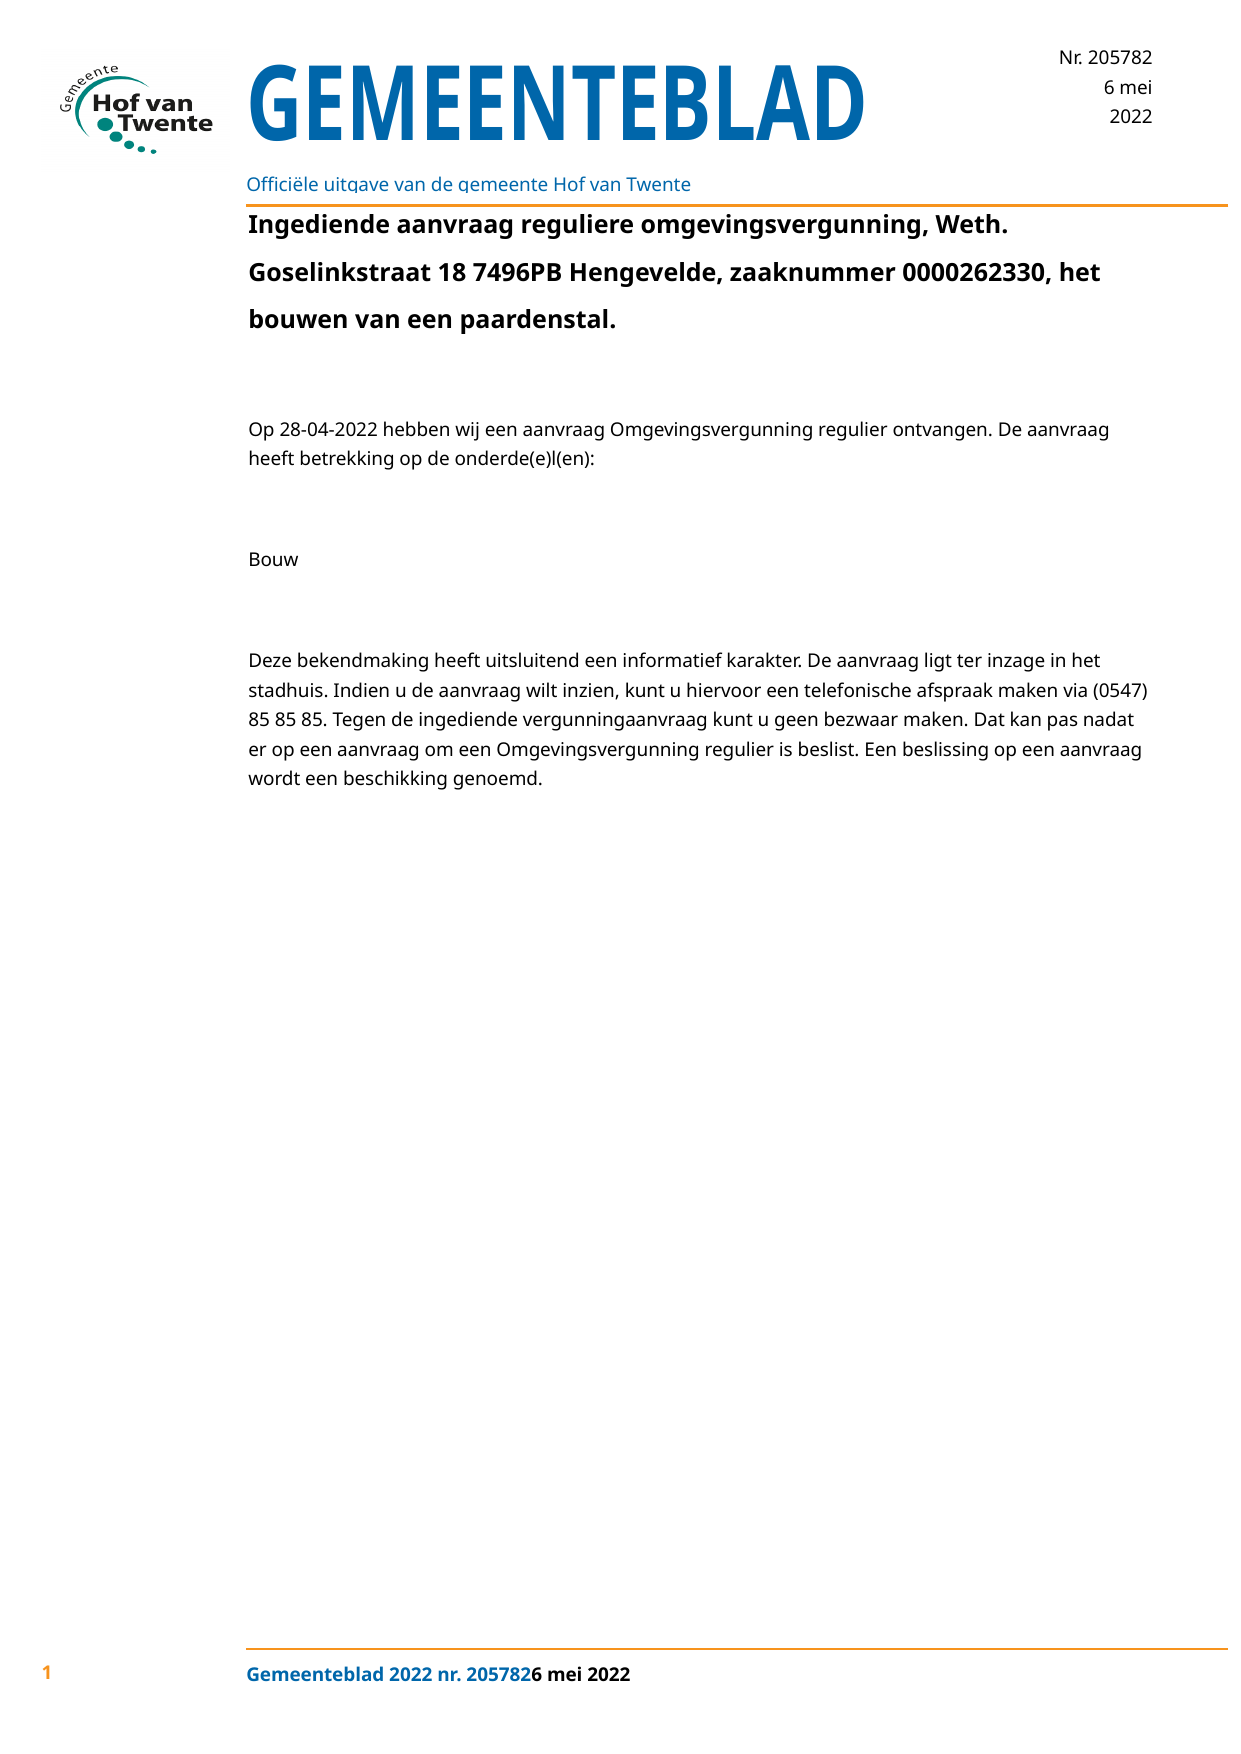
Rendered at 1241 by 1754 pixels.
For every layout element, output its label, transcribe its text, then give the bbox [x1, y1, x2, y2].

picture [41, 47, 231, 172]
text Deze bekendmaking heeft uitsluitend een informatief karakter. De aanvraag ligt ter inzage in het stadhuis. Indien u de aanvraag wilt inzien, kunt u hiervoor een telefonische afspraak maken via (0547) 85 85 85. Tegen de ingediende vergunningaanvraag kunt u geen bezwaar maken. Dat kan pas nadat er op een aanvraag om een Omgevingsvergunning regulier is beslist. Een beslissing op een aanvraag wordt een beschikking genoemd. [248, 647, 1152, 791]
text Bouw [248, 546, 1152, 572]
text Op 28-04-2022 hebben wij een aanvraag Omgevingsvergunning regulier ontvangen. De aanvraag heeft betrekking op de onderde(e)l(en): [248, 416, 1152, 471]
text Ingediende aanvraag reguliere omgevingsvergunning, Weth. Goselinkstraat 18 7496PB Hengevelde, zaaknummer 0000262330, het bouwen van een paardenstal. [248, 207, 1152, 336]
